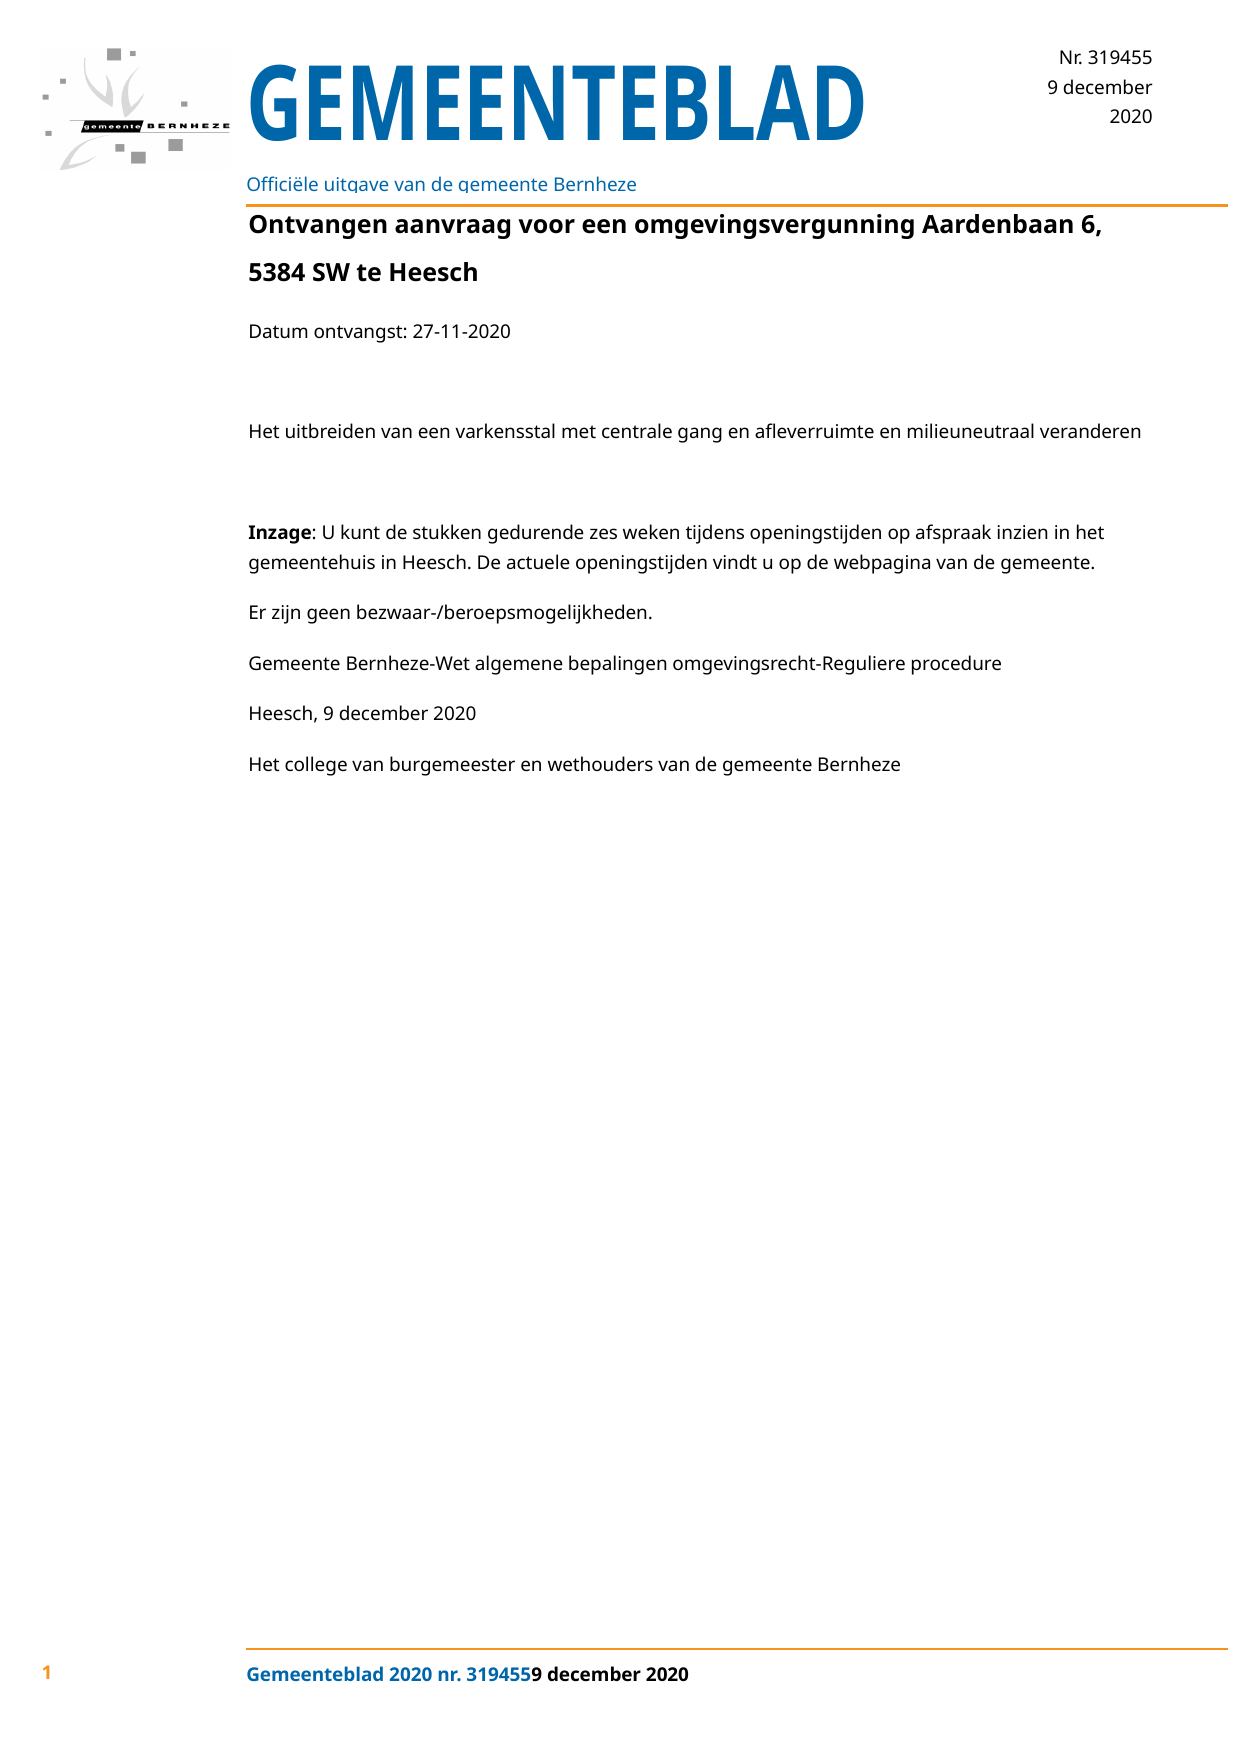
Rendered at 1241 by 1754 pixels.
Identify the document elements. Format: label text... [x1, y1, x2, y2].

text Gemeente Bernheze-Wet algemene bepalingen omgevingsrecht-Reguliere procedure [248, 650, 1152, 676]
text Er zijn geen bezwaar-/beroepsmogelijkheden. [248, 599, 1152, 625]
text Ontvangen aanvraag voor een omgevingsvergunning Aardenbaan 6, 5384 SW te Heesch [248, 207, 1152, 288]
text Inzage: U kunt de stukken gedurende zes weken tijdens openingstijden op afspraak inzien in het gemeentehuis in Heesch. De actuele openingstijden vindt u op de webpagina van de gemeente. [248, 519, 1152, 575]
picture [41, 47, 231, 172]
text Heesch, 9 december 2020 [248, 700, 1152, 726]
text Datum ontvangst: 27-11-2020 [248, 318, 1152, 344]
text Het college van burgemeester en wethouders van de gemeente Bernheze [248, 751, 1152, 777]
text Het uitbreiden van een varkensstal met centrale gang en afleverruimte en milieuneutraal veranderen [248, 419, 1152, 444]
